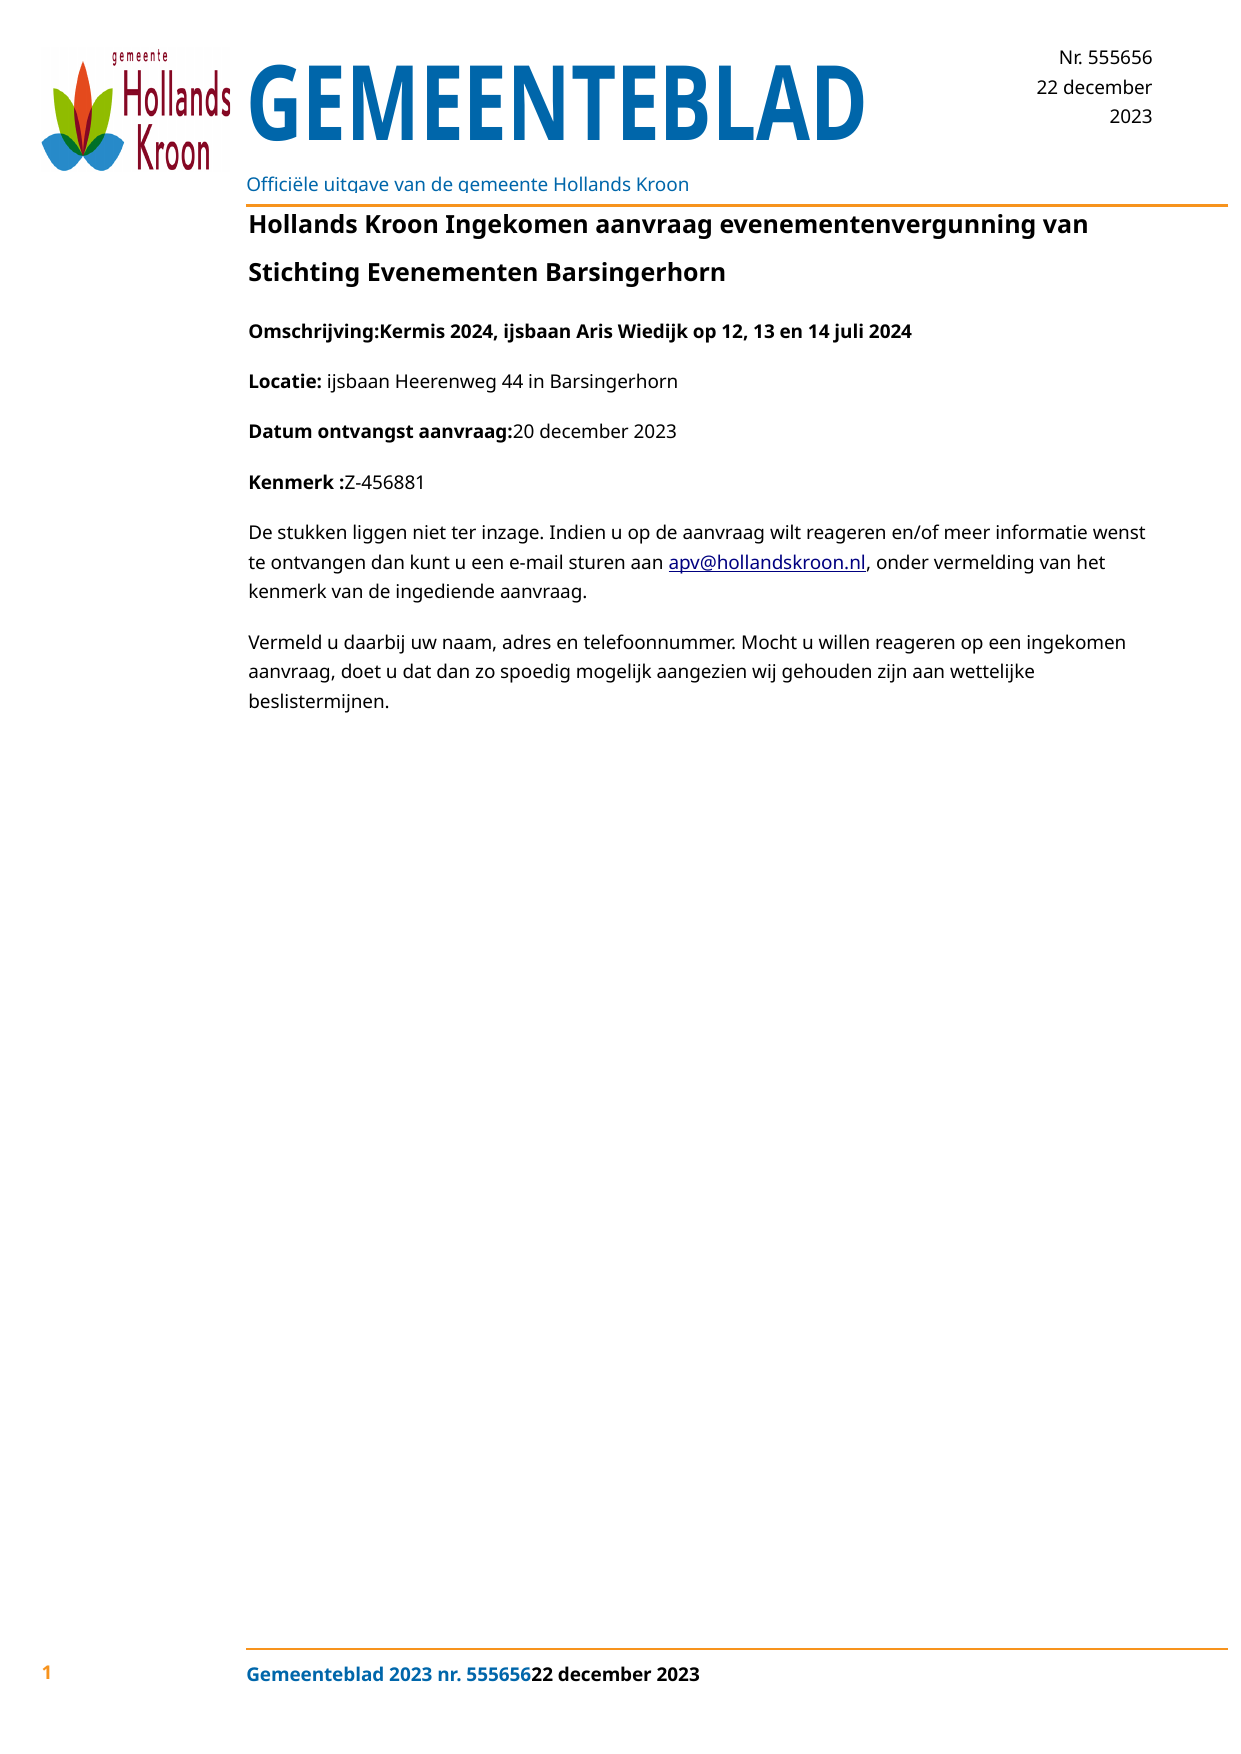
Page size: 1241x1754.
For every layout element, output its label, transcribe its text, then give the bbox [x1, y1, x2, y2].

text Hollands Kroon Ingekomen aanvraag evenementenvergunning van Stichting Evenementen Barsingerhorn [248, 207, 1152, 288]
text Vermeld u daarbij uw naam, adres en telefoonnummer. Mocht u willen reageren op een ingekomen aanvraag, doet u dat dan zo spoedig mogelijk aangezien wij gehouden zijn aan wettelijke beslistermijnen. [248, 629, 1152, 714]
text Kenmerk :Z-456881 [248, 469, 1152, 495]
text Omschrijving:Kermis 2024, ijsbaan Aris Wiedijk op 12, 13 en 14 juli 2024 [248, 318, 1152, 344]
text Datum ontvangst aanvraag:20 december 2023 [248, 419, 1152, 444]
text Locatie: ijsbaan Heerenweg 44 in Barsingerhorn [248, 368, 1152, 394]
picture [41, 47, 231, 172]
text De stukken liggen niet ter inzage. Indien u op de aanvraag wilt reageren en/of meer informatie wenst te ontvangen dan kunt u een e-mail sturen aan apv@hollandskroon.nl, onder vermelding van het kenmerk van de ingediende aanvraag. [248, 519, 1152, 604]
